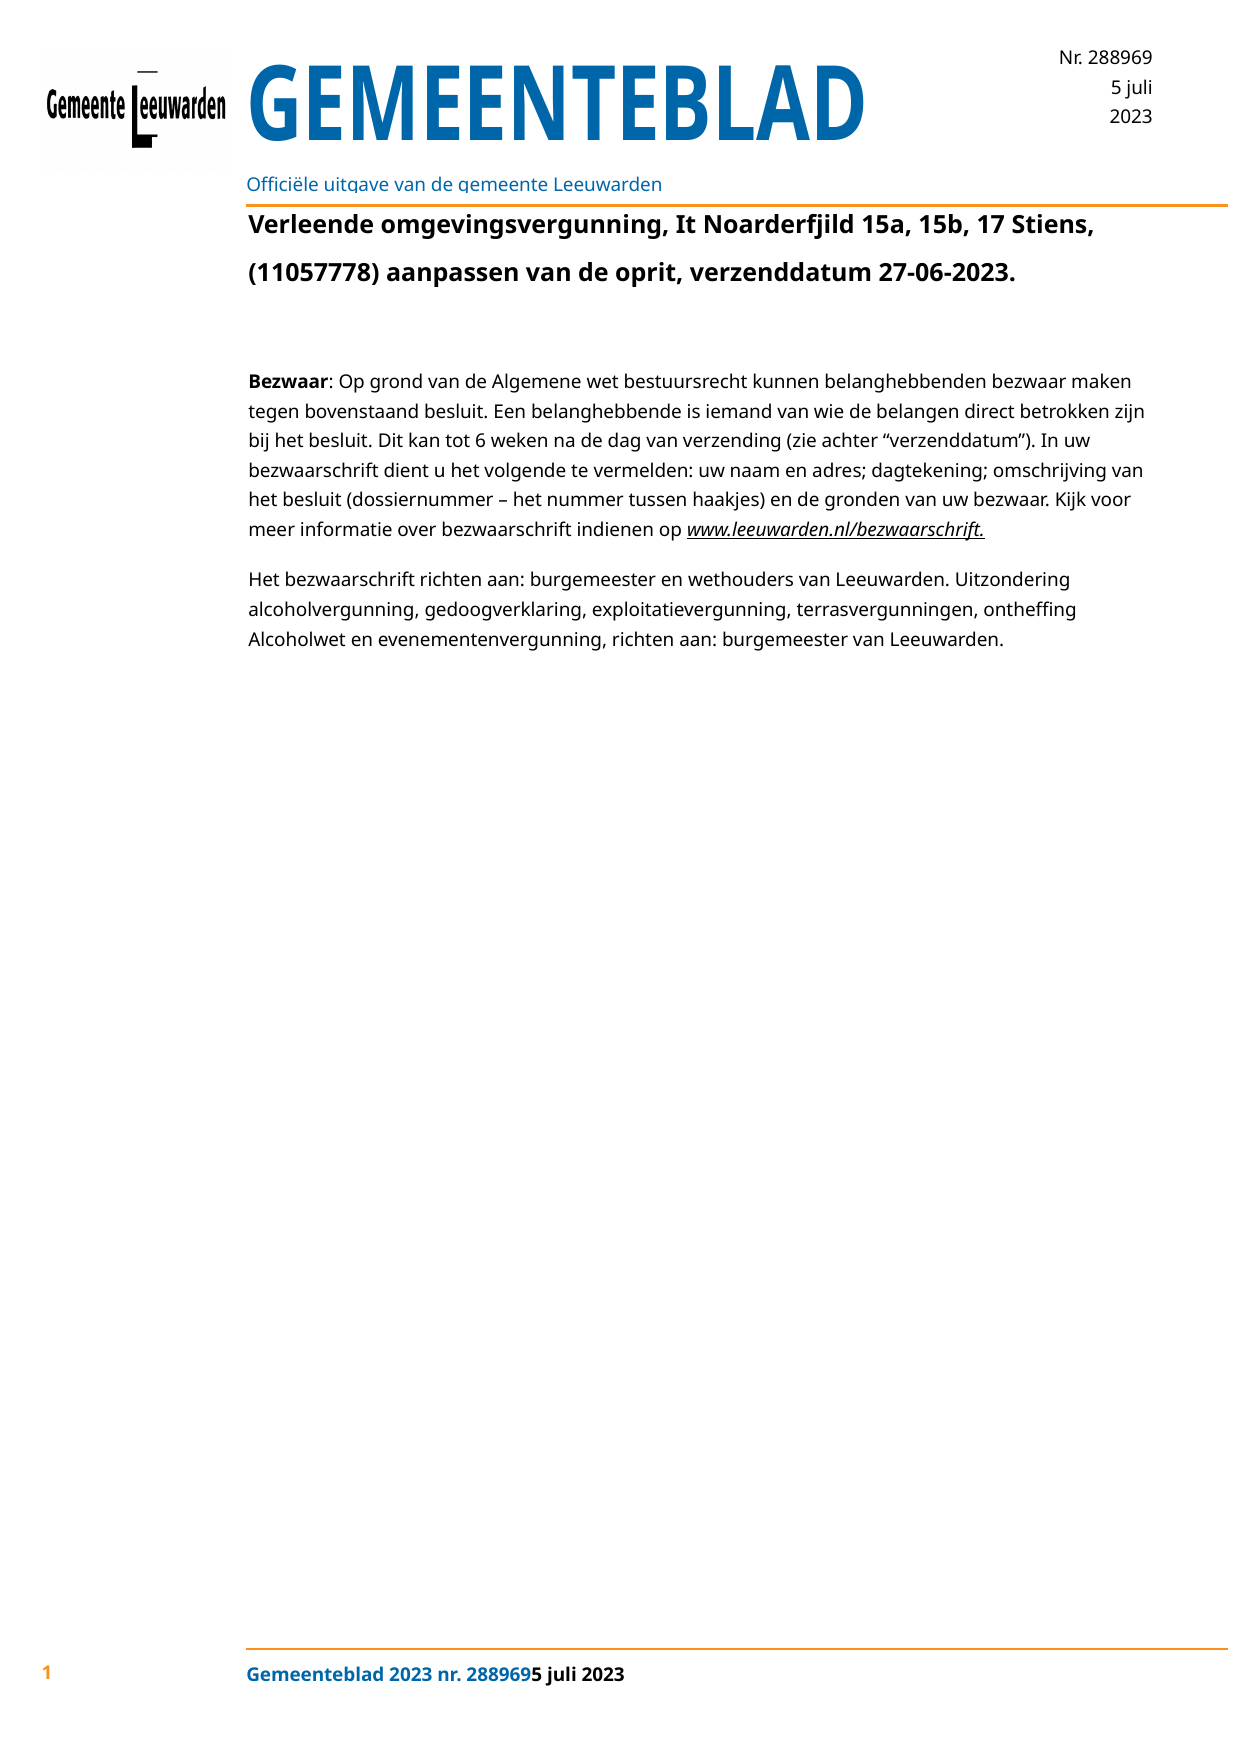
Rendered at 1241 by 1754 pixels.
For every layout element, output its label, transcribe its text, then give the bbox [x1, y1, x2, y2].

text Het bezwaarschrift richten aan: burgemeester en wethouders van Leeuwarden. Uitzondering alcoholvergunning, gedoogverklaring, exploitatievergunning, terrasvergunningen, ontheffing Alcoholwet en evenementenvergunning, richten aan: burgemeester van Leeuwarden. [248, 567, 1152, 652]
text Verleende omgevingsvergunning, It Noarderfjild 15a, 15b, 17 Stiens, (11057778) aanpassen van de oprit, verzenddatum 27-06-2023. [248, 207, 1152, 288]
text Bezwaar: Op grond van de Algemene wet bestuursrecht kunnen belanghebbenden bezwaar maken tegen bovenstaand besluit. Een belanghebbende is iemand van wie de belangen direct betrokken zijn bij het besluit. Dit kan tot 6 weken na de dag van verzending (zie achter “verzenddatum”). In uw bezwaarschrift dient u het volgende te vermelden: uw naam en adres; dagtekening; omschrijving van het besluit (dossiernummer – het nummer tussen haakjes) en de gronden van uw bezwaar. Kijk voor meer informatie over bezwaarschrift indienen op www.leeuwarden.nl/bezwaarschrift. [248, 368, 1152, 542]
picture [41, 47, 231, 172]
